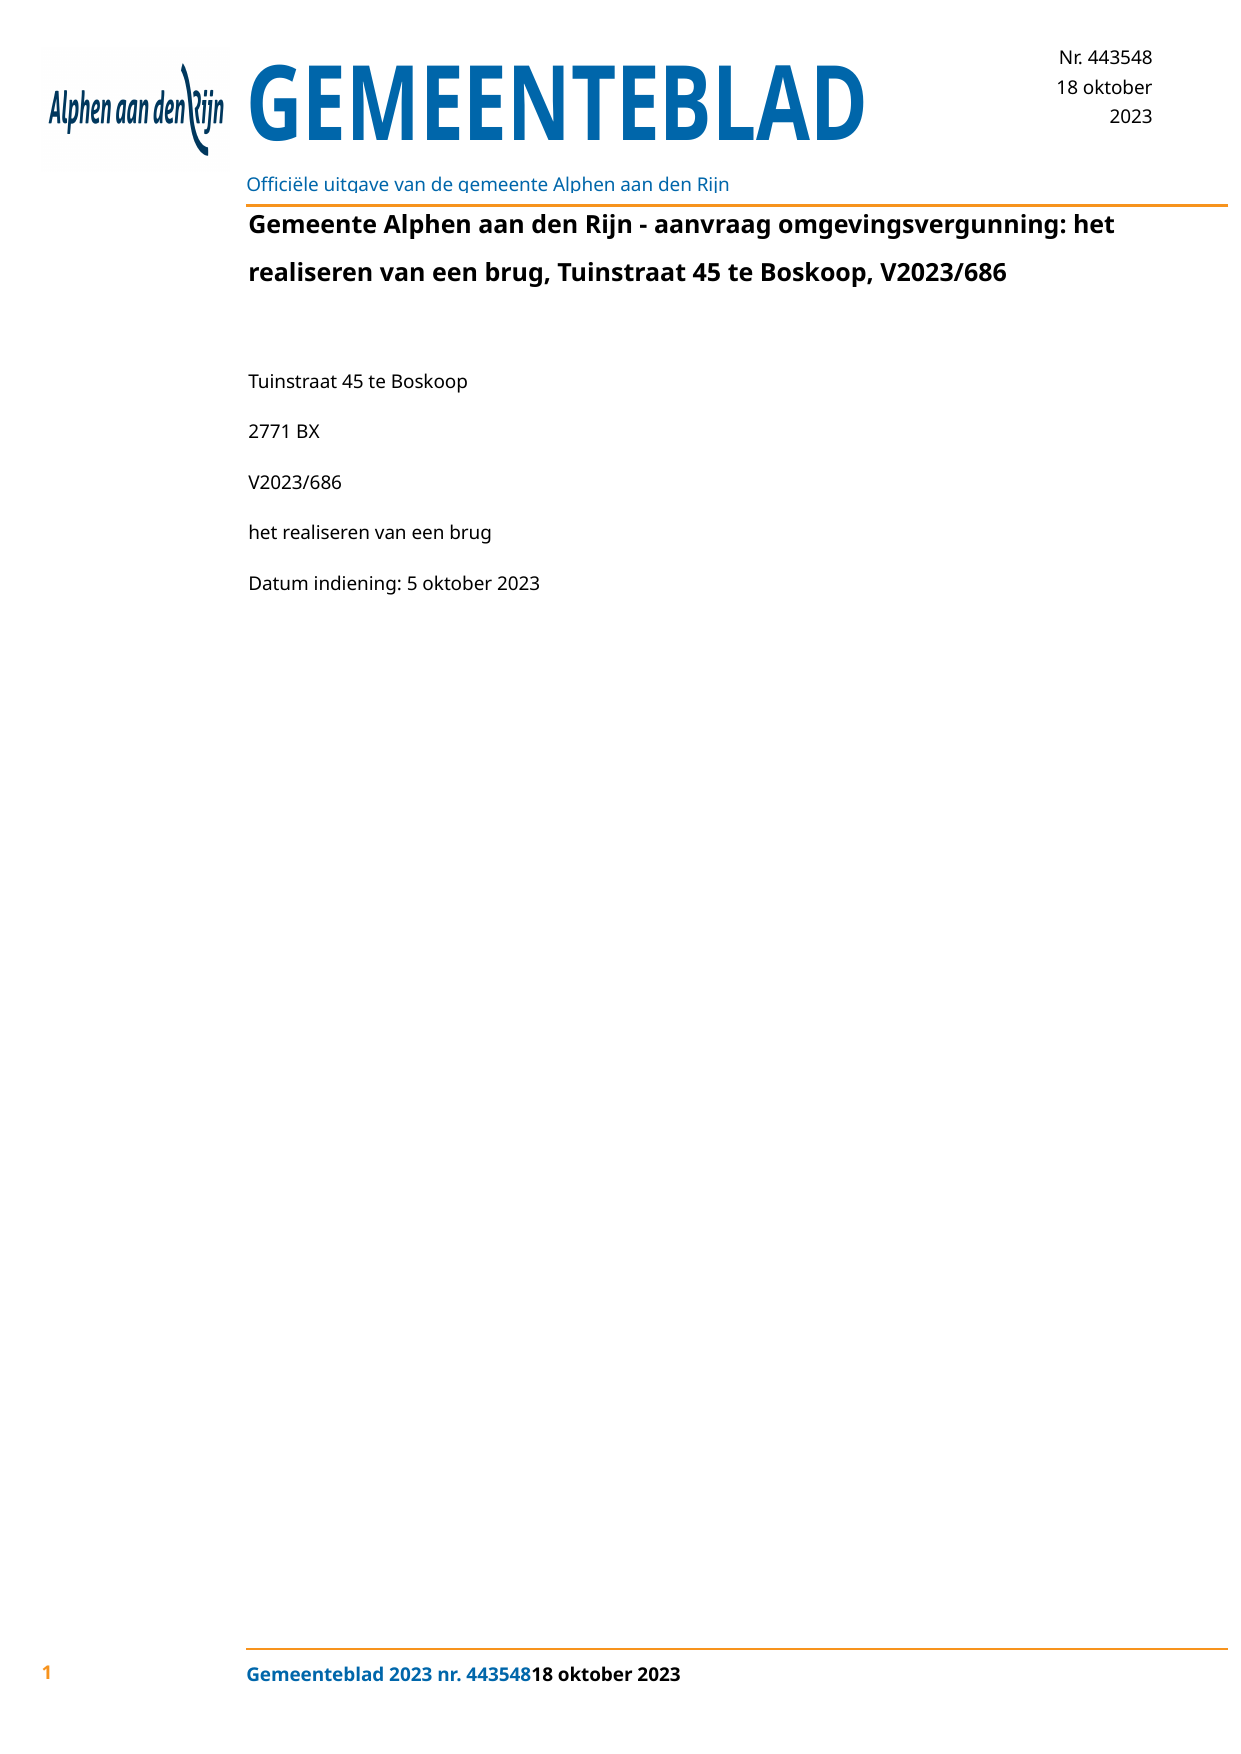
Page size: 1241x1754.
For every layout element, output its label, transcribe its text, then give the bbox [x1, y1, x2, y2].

text 2771 BX [248, 419, 1152, 444]
text Gemeente Alphen aan den Rijn - aanvraag omgevingsvergunning: het realiseren van een brug, Tuinstraat 45 te Boskoop, V2023/686 [248, 207, 1152, 288]
text Datum indiening: 5 oktober 2023 [248, 570, 1152, 596]
text V2023/686 [248, 469, 1152, 495]
text het realiseren van een brug [248, 519, 1152, 545]
picture [41, 47, 231, 172]
text Tuinstraat 45 te Boskoop [248, 368, 1152, 394]
